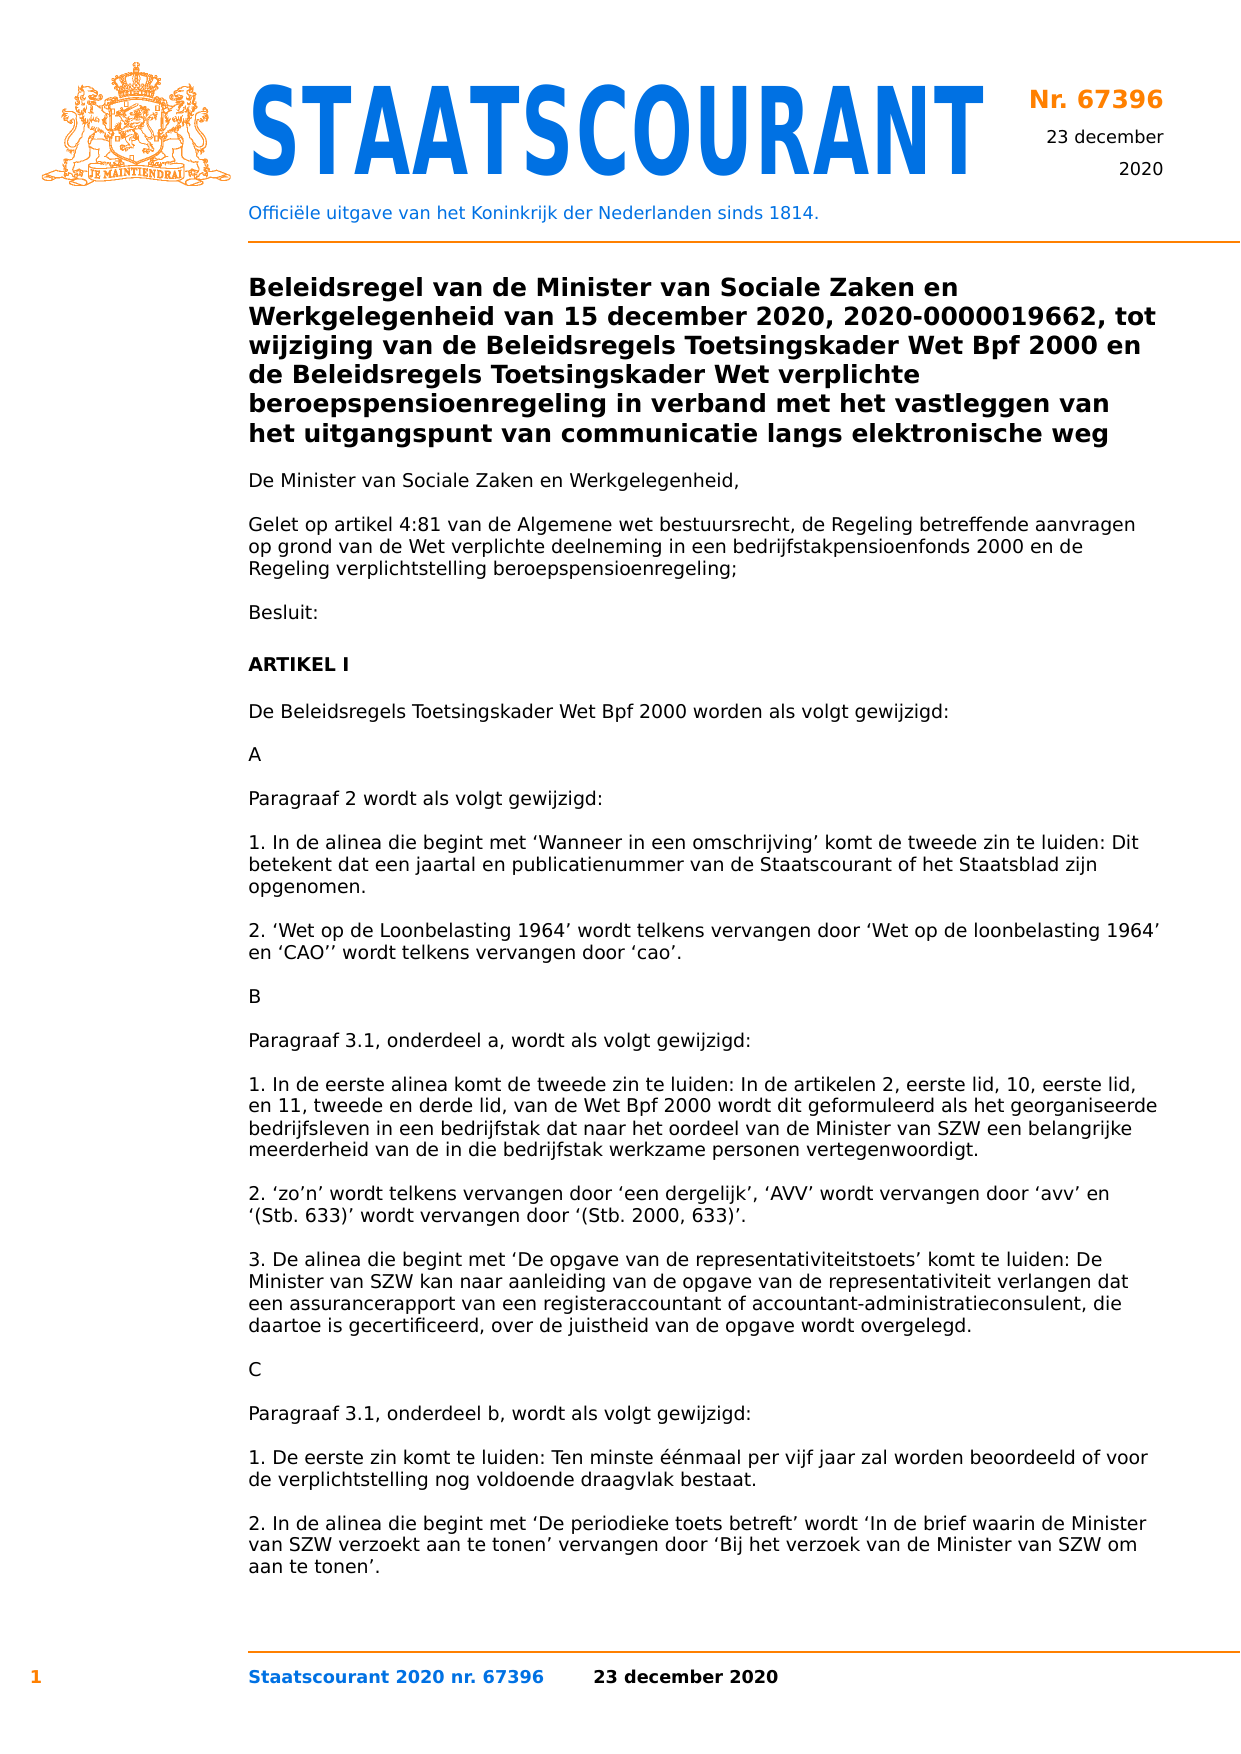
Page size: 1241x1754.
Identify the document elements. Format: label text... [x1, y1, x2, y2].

table_cell Officiële uitgave van het Koninkrijk der Nederlanden sinds 1814. [248, 203, 1240, 241]
text 2. ‘Wet op de Loonbelasting 1964’ wordt telkens vervangen door ‘Wet op de loonbelasting 1964’ en ‘CAO’’ wordt telkens vervangen door ‘cao’. [248, 920, 1163, 964]
text 1. In de eerste alinea komt de tweede zin te luiden: In de artikelen 2, eerste lid, 10, eerste lid, en 11, tweede en derde lid, van de Wet Bpf 2000 wordt dit geformuleerd als het georganiseerde bedrijfsleven in een bedrijfstak dat naar het oordeel van de Minister van SZW een belangrijke meerderheid van de in die bedrijfstak werkzame personen vertegenwoordigt. [248, 1073, 1163, 1161]
text Besluit: [248, 602, 1163, 623]
table_header Nr. 67396 [998, 62, 1240, 121]
subtitle Beleidsregel van de Minister van Sociale Zaken en Werkgelegenheid van 15 december 2020, 2020-0000019662, tot wijziging van de Beleidsregels Toetsingskader Wet Bpf 2000 en de Beleidsregels Toetsingskader Wet verplichte beroepspensioenregeling in verband met het vastleggen van het uitgangspunt van communicatie langs elektronische weg [248, 273, 1163, 448]
text De Minister van Sociale Zaken en Werkgelegenheid, [248, 470, 1163, 492]
subtitle ARTIKEL I [248, 653, 1163, 676]
text Paragraaf 2 wordt als volgt gewijzigd: [248, 788, 1163, 810]
text Paragraaf 3.1, onderdeel b, wordt als volgt gewijzigd: [248, 1403, 1163, 1425]
table_header STAATSCOURANT [248, 62, 998, 203]
text De Beleidsregels Toetsingskader Wet Bpf 2000 worden als volgt gewijzigd: [248, 701, 1163, 722]
text A [248, 744, 1163, 766]
text C [248, 1359, 1163, 1381]
picture [41, 62, 231, 186]
table_cell 2020 [998, 153, 1240, 203]
text 3. De alinea die begint met ‘De opgave van de representativiteitstoets’ komt te luiden: De Minister van SZW kan naar aanleiding van de opgave van de representativiteit verlangen dat een assurancerapport van een registeraccountant of accountant-administratieconsulent, die daartoe is gecertificeerd, over de juistheid van de opgave wordt overgelegd. [248, 1249, 1163, 1337]
text 2. In de alinea die begint met ‘De periodieke toets betreft’ wordt ‘In de brief waarin de Minister van SZW verzoekt aan te tonen’ vervangen door ‘Bij het verzoek van de Minister van SZW om aan te tonen’. [248, 1512, 1163, 1578]
table_cell 23 december [998, 121, 1240, 153]
table_header [25, 62, 248, 241]
text B [248, 986, 1163, 1008]
text 1. In de alinea die begint met ‘Wanneer in een omschrijving’ komt de tweede zin te luiden: Dit betekent dat een jaartal en publicatienummer van de Staatscourant of het Staatsblad zijn opgenomen. [248, 832, 1163, 898]
text Paragraaf 3.1, onderdeel a, wordt als volgt gewijzigd: [248, 1029, 1163, 1052]
text Gelet op artikel 4:81 van de Algemene wet bestuursrecht, de Regeling betreffende aanvragen op grond van de Wet verplichte deelneming in een bedrijfstakpensioenfonds 2000 en de Regeling verplichtstelling beroepspensioenregeling; [248, 514, 1163, 580]
text 1. De eerste zin komt te luiden: Ten minste éénmaal per vijf jaar zal worden beoordeeld of voor de verplichtstelling nog voldoende draagvlak bestaat. [248, 1447, 1163, 1491]
text 2. ‘zo’n’ wordt telkens vervangen door ‘een dergelijk’, ‘AVV’ wordt vervangen door ‘avv’ en ‘(Stb. 633)’ wordt vervangen door ‘(Stb. 2000, 633)’. [248, 1183, 1163, 1227]
